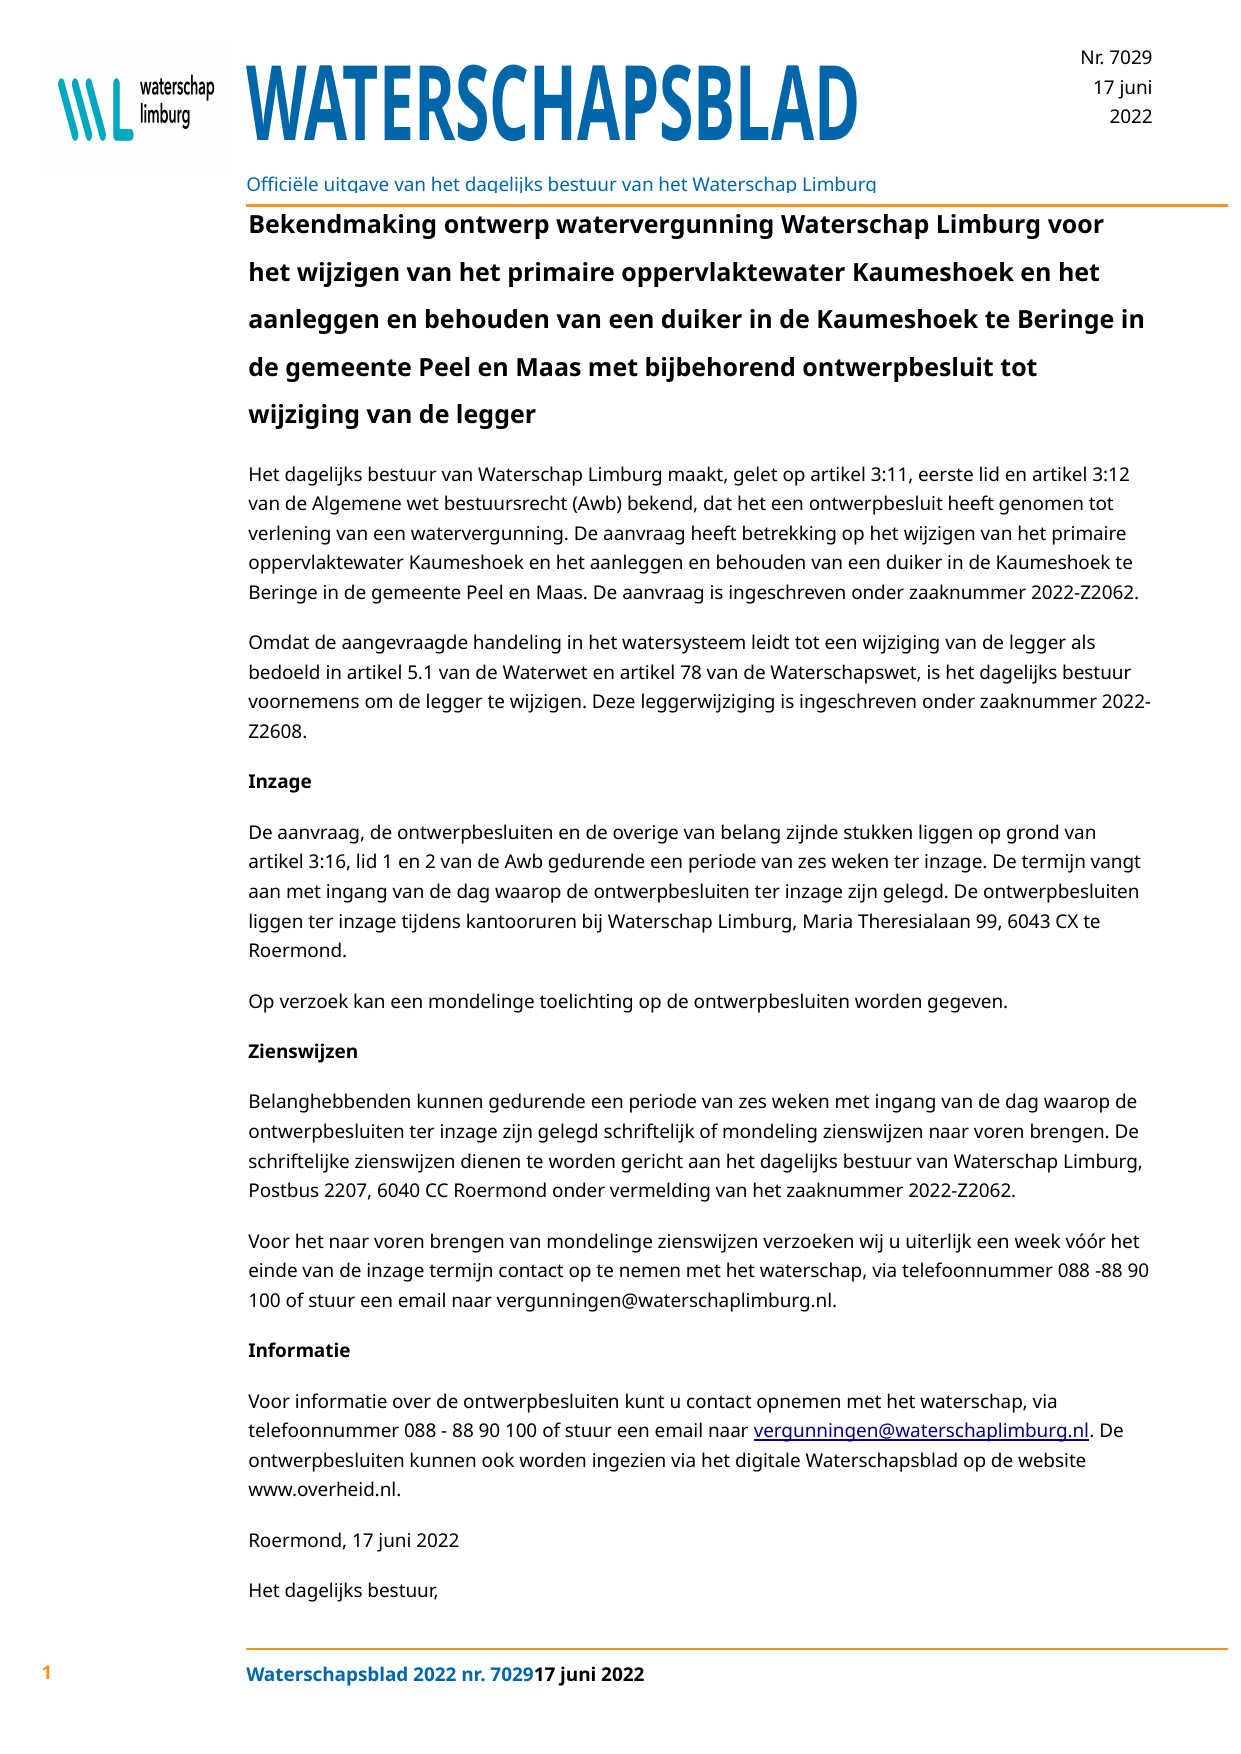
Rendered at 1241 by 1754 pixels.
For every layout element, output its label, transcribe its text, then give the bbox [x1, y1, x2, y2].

text Voor het naar voren brengen van mondelinge zienswijzen verzoeken wij u uiterlijk een week vóór het einde van de inzage termijn contact op te nemen met het waterschap, via telefoonnummer 088 -88 90 100 of stuur een email naar vergunningen@waterschaplimburg.nl. [248, 1228, 1152, 1313]
text Op verzoek kan een mondelinge toelichting op de ontwerpbesluiten worden gegeven. [248, 988, 1152, 1013]
text Het dagelijks bestuur van Waterschap Limburg maakt, gelet op artikel 3:11, eerste lid en artikel 3:12 van de Algemene wet bestuursrecht (Awb) bekend, dat het een ontwerpbesluit heeft genomen tot verlening van een watervergunning. De aanvraag heeft betrekking op het wijzigen van het primaire oppervlaktewater Kaumeshoek en het aanleggen en behouden van een duiker in de Kaumeshoek te Beringe in de gemeente Peel en Maas. De aanvraag is ingeschreven onder zaaknummer 2022-Z2062. [248, 461, 1152, 605]
text Informatie [248, 1337, 1152, 1363]
text Zienswijzen [248, 1038, 1152, 1064]
text Het dagelijks bestuur, [248, 1577, 1152, 1603]
text Roermond, 17 juni 2022 [248, 1527, 1152, 1553]
text Voor informatie over de ontwerpbesluiten kunt u contact opnemen met het waterschap, via telefoonnummer 088 - 88 90 100 of stuur een email naar vergunningen@waterschaplimburg.nl. De ontwerpbesluiten kunnen ook worden ingezien via het digitale Waterschapsblad op de website www.overheid.nl. [248, 1388, 1152, 1502]
picture [41, 47, 231, 172]
text Belanghebbenden kunnen gedurende een periode van zes weken met ingang van de dag waarop de ontwerpbesluiten ter inzage zijn gelegd schriftelijk of mondeling zienswijzen naar voren brengen. De schriftelijke zienswijzen dienen te worden gericht aan het dagelijks bestuur van Waterschap Limburg, Postbus 2207, 6040 CC Roermond onder vermelding van het zaaknummer 2022-Z2062. [248, 1089, 1152, 1203]
text De aanvraag, de ontwerpbesluiten en de overige van belang zijnde stukken liggen op grond van artikel 3:16, lid 1 en 2 van de Awb gedurende een periode van zes weken ter inzage. De termijn vangt aan met ingang van de dag waarop de ontwerpbesluiten ter inzage zijn gelegd. De ontwerpbesluiten liggen ter inzage tijdens kantooruren bij Waterschap Limburg, Maria Theresialaan 99, 6043 CX te Roermond. [248, 819, 1152, 963]
text Inzage [248, 769, 1152, 794]
text Omdat de aangevraagde handeling in het watersysteem leidt tot een wijziging van de legger als bedoeld in artikel 5.1 van de Waterwet en artikel 78 van de Waterschapswet, is het dagelijks bestuur voornemens om de legger te wijzigen. Deze leggerwijziging is ingeschreven onder zaaknummer 2022-Z2608. [248, 629, 1152, 744]
text Bekendmaking ontwerp watervergunning Waterschap Limburg voor het wijzigen van het primaire oppervlaktewater Kaumeshoek en het aanleggen en behouden van een duiker in de Kaumeshoek te Beringe in de gemeente Peel en Maas met bijbehorend ontwerpbesluit tot wijziging van de legger [248, 207, 1152, 431]
